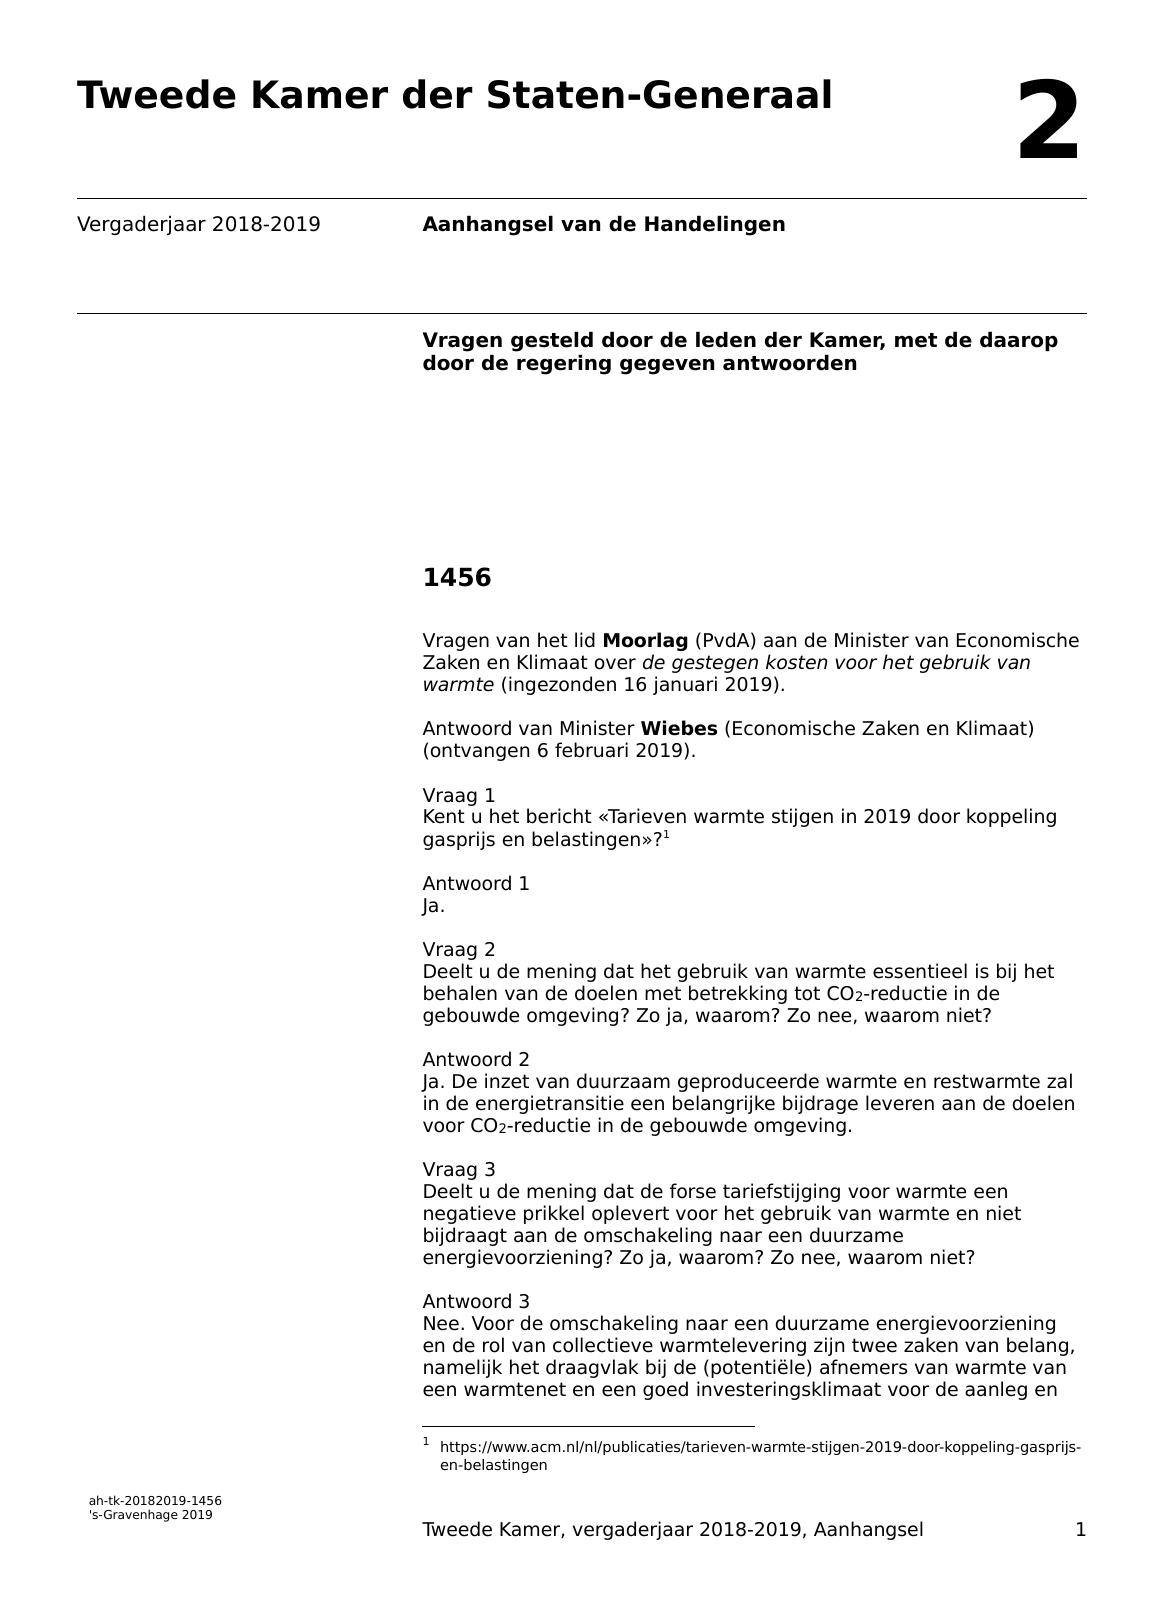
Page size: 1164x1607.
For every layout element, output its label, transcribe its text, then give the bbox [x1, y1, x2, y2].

text Deelt u de mening dat de forse tariefstijging voor warmte een negatieve prikkel oplevert voor het gebruik van warmte en niet bijdraagt aan de omschakeling naar een duurzame energievoorziening? Zo ja, waarom? Zo nee, waarom niet? [422, 1181, 1087, 1269]
text Antwoord 2 [422, 1049, 1087, 1071]
table_header 2 [886, 59, 1087, 198]
table_header Tweede Kamer der Staten-Generaal [77, 59, 886, 198]
table_cell Vergaderjaar 2018-2019 [77, 199, 422, 313]
text Ja. [422, 894, 1087, 917]
text Kent u het bericht «Tarieven warmte stijgen in 2019 door koppeling gasprijs en belastingen»? [422, 806, 1087, 850]
text Vraag 1 [422, 784, 1087, 806]
text Vragen van het lid Moorlag (PvdA) aan de Minister van Economische Zaken en Klimaat over de gestegen kosten voor het gebruik van warmte (ingezonden 16 januari 2019). [422, 630, 1087, 696]
text Antwoord 1 [422, 873, 1087, 894]
text Nee. Voor de omschakeling naar een duurzame energievoorziening en de rol van collectieve warmtelevering zijn twee zaken van belang, namelijk het draagvlak bij de (potentiële) afnemers van warmte van een warmtenet en een goed investeringsklimaat voor de aanleg en [422, 1313, 1087, 1401]
text 's-Gravenhage 2019 [88, 1508, 323, 1522]
text Vraag 2 [422, 939, 1087, 961]
text 1456 [422, 563, 1087, 592]
table_cell Vragen gesteld door de leden der Kamer, met de daarop door de regering gegeven antwoorden [422, 314, 1087, 375]
text https://www.acm.nl/nl/publicaties/tarieven-warmte-stijgen-2019-door-koppeling-gasprijs-en-belastingen [422, 1435, 1087, 1474]
text Vraag 3 [422, 1159, 1087, 1181]
table_cell [77, 314, 422, 375]
table_cell Aanhangsel van de Handelingen [422, 199, 1087, 313]
text Antwoord van Minister Wiebes (Economische Zaken en Klimaat) (ontvangen 6 februari 2019). [422, 718, 1087, 762]
text Antwoord 3 [422, 1291, 1087, 1313]
text Deelt u de mening dat het gebruik van warmte essentieel is bij het behalen van de doelen met betrekking tot CO2-reductie in de gebouwde omgeving? Zo ja, waarom? Zo nee, waarom niet? [422, 961, 1087, 1027]
text Ja. De inzet van duurzaam geproduceerde warmte en restwarmte zal in de energietransitie een belangrijke bijdrage leveren aan de doelen voor CO2-reductie in de gebouwde omgeving. [422, 1071, 1087, 1137]
text ah-tk-20182019-1456 [88, 1494, 323, 1508]
